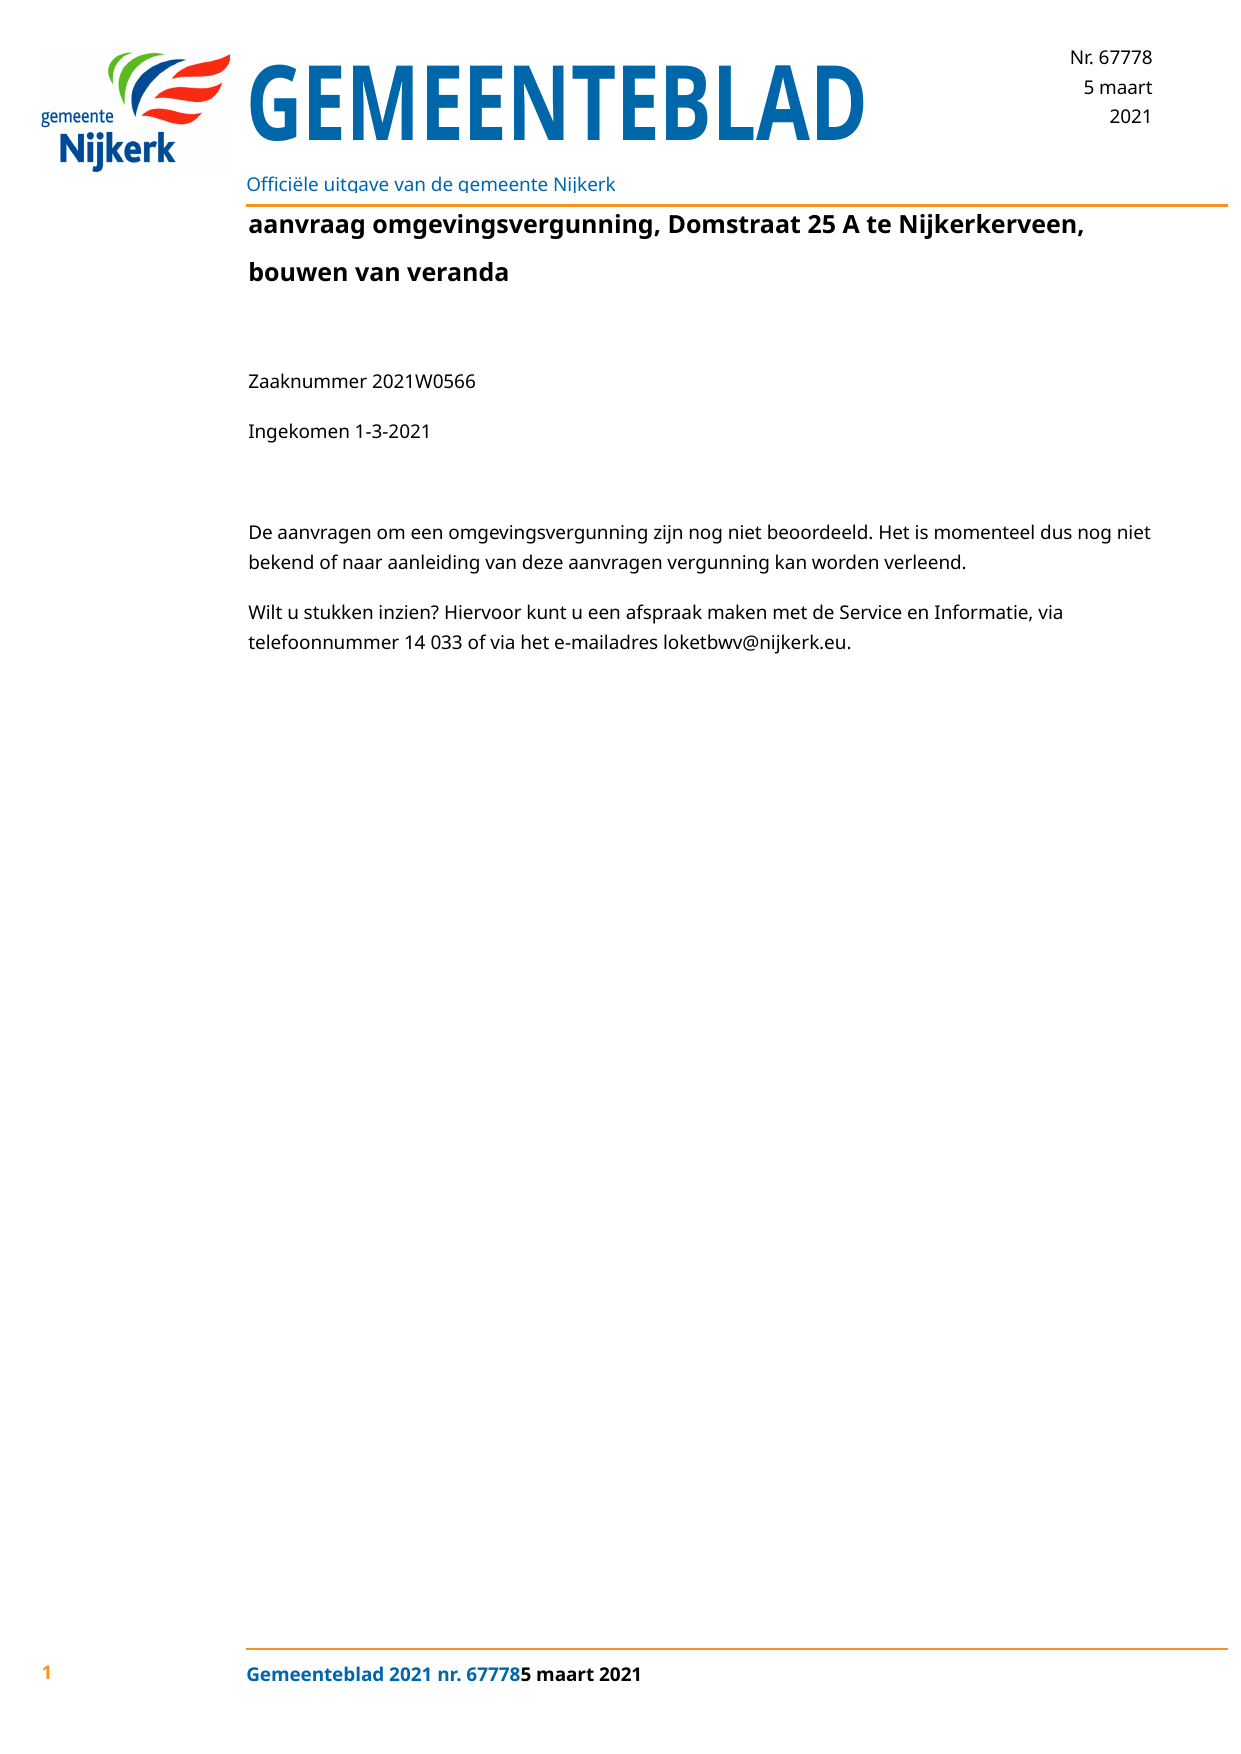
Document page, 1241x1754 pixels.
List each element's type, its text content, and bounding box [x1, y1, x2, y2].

text aanvraag omgevingsvergunning, Domstraat 25 A te Nijkerkerveen, bouwen van veranda [248, 207, 1152, 288]
picture [41, 47, 231, 172]
text Zaaknummer 2021W0566 [248, 368, 1152, 394]
text De aanvragen om een omgevingsvergunning zijn nog niet beoordeeld. Het is momenteel dus nog niet bekend of naar aanleiding van deze aanvragen vergunning kan worden verleend. [248, 519, 1152, 575]
text Wilt u stukken inzien? Hiervoor kunt u een afspraak maken met de Service en Informatie, via telefoonnummer 14 033 of via het e-mailadres loketbwv@nijkerk.eu. [248, 599, 1152, 655]
text Ingekomen 1-3-2021 [248, 419, 1152, 444]
